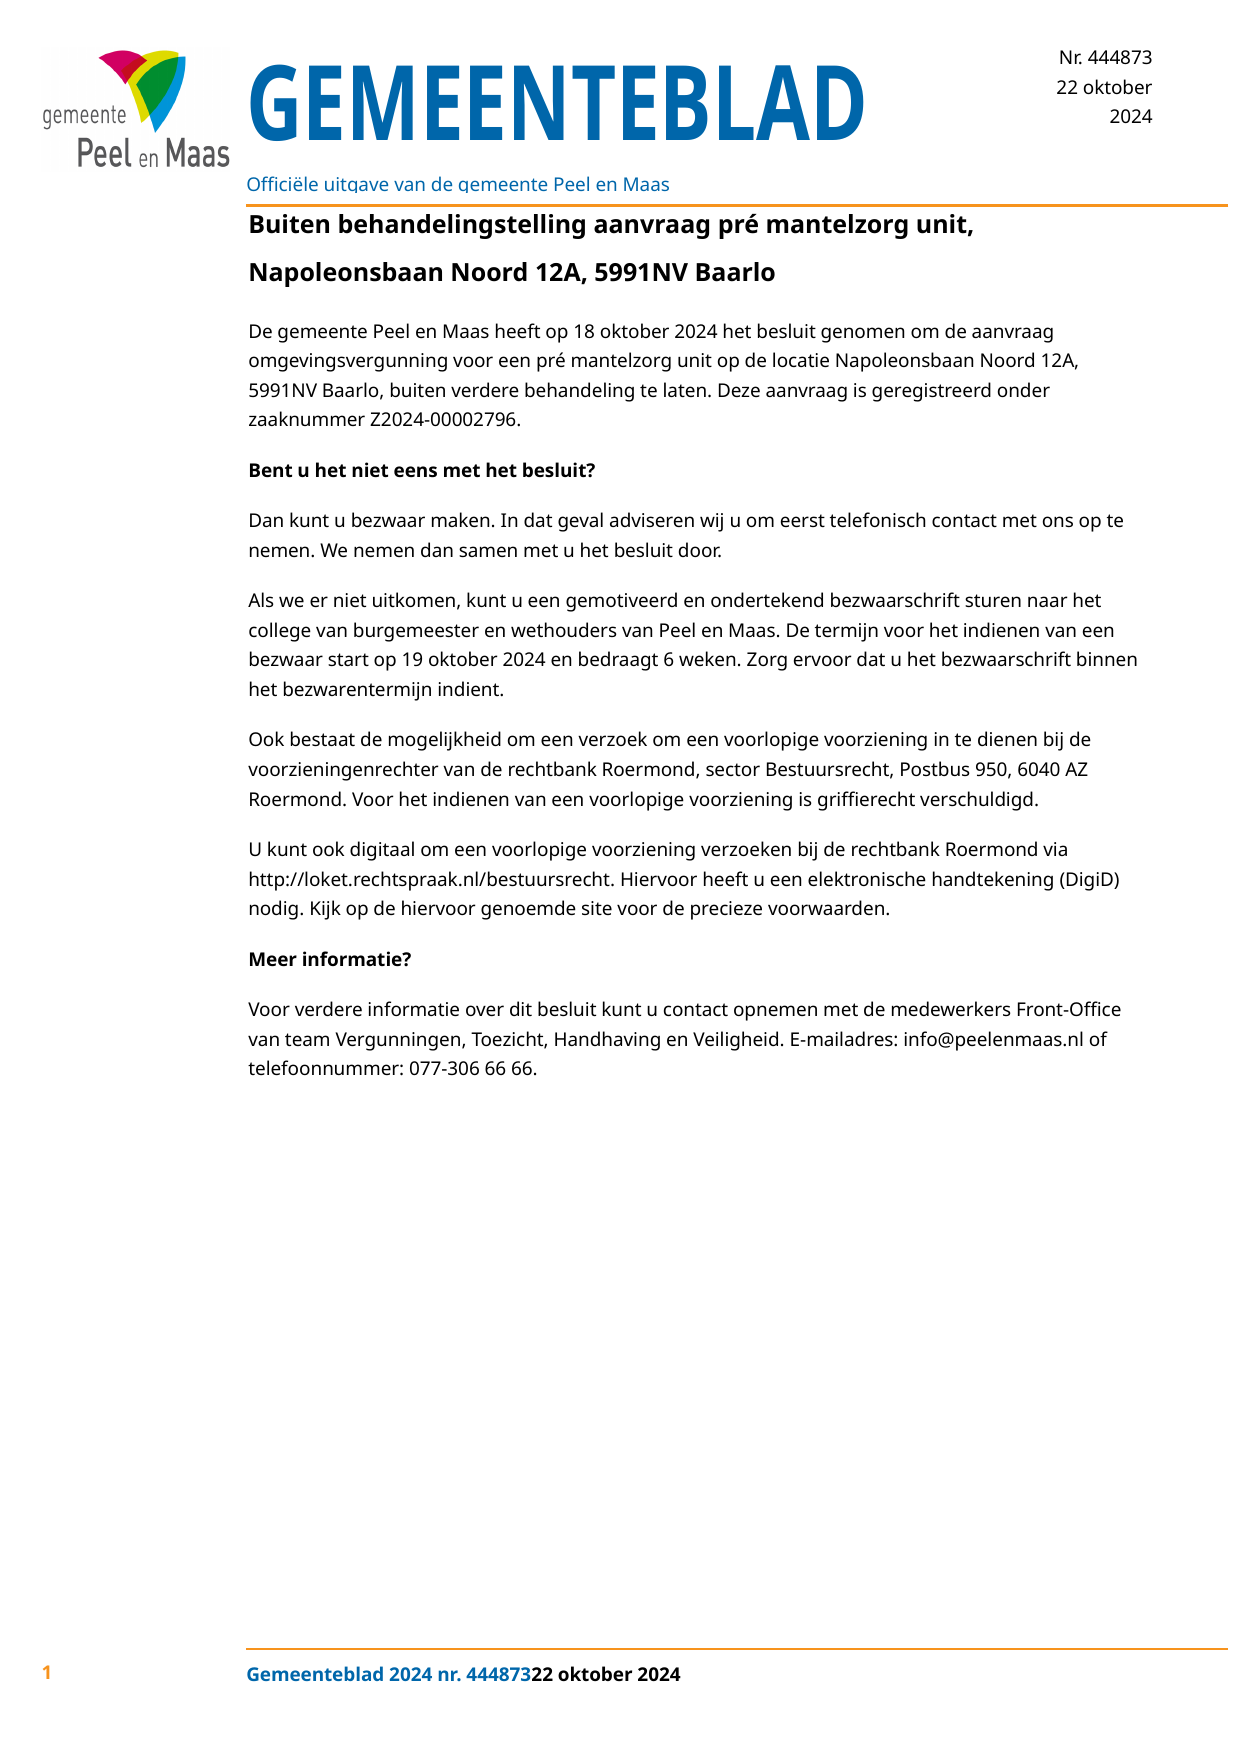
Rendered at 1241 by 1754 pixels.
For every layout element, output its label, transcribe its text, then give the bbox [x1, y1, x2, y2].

text Meer informatie? [248, 946, 1152, 972]
text Voor verdere informatie over dit besluit kunt u contact opnemen met de medewerkers Front-Office van team Vergunningen, Toezicht, Handhaving en Veiligheid. E-mailadres: info@peelenmaas.nl of telefoonnummer: 077-306 66 66. [248, 996, 1152, 1081]
text Buiten behandelingstelling aanvraag pré mantelzorg unit, Napoleonsbaan Noord 12A, 5991NV Baarlo [248, 207, 1152, 288]
text Als we er niet uitkomen, kunt u een gemotiveerd en ondertekend bezwaarschrift sturen naar het college van burgemeester en wethouders van Peel en Maas. De termijn voor het indienen van een bezwaar start op 19 oktober 2024 en bedraagt 6 weken. Zorg ervoor dat u het bezwaarschrift binnen het bezwarentermijn indient. [248, 587, 1152, 702]
text Ook bestaat de mogelijkheid om een verzoek om een voorlopige voorziening in te dienen bij de voorzieningenrechter van de rechtbank Roermond, sector Bestuursrecht, Postbus 950, 6040 AZ Roermond. Voor het indienen van een voorlopige voorziening is griffierecht verschuldigd. [248, 727, 1152, 812]
text Bent u het niet eens met het besluit? [248, 457, 1152, 483]
text Dan kunt u bezwaar maken. In dat geval adviseren wij u om eerst telefonisch contact met ons op te nemen. We nemen dan samen met u het besluit door. [248, 507, 1152, 563]
picture [41, 47, 231, 172]
text U kunt ook digitaal om een voorlopige voorziening verzoeken bij de rechtbank Roermond via http://loket.rechtspraak.nl/bestuursrecht. Hiervoor heeft u een elektronische handtekening (DigiD) nodig. Kijk op de hiervoor genoemde site voor de precieze voorwaarden. [248, 836, 1152, 921]
text De gemeente Peel en Maas heeft op 18 oktober 2024 het besluit genomen om de aanvraag omgevingsvergunning voor een pré mantelzorg unit op de locatie Napoleonsbaan Noord 12A, 5991NV Baarlo, buiten verdere behandeling te laten. Deze aanvraag is geregistreerd onder zaaknummer Z2024-00002796. [248, 318, 1152, 432]
